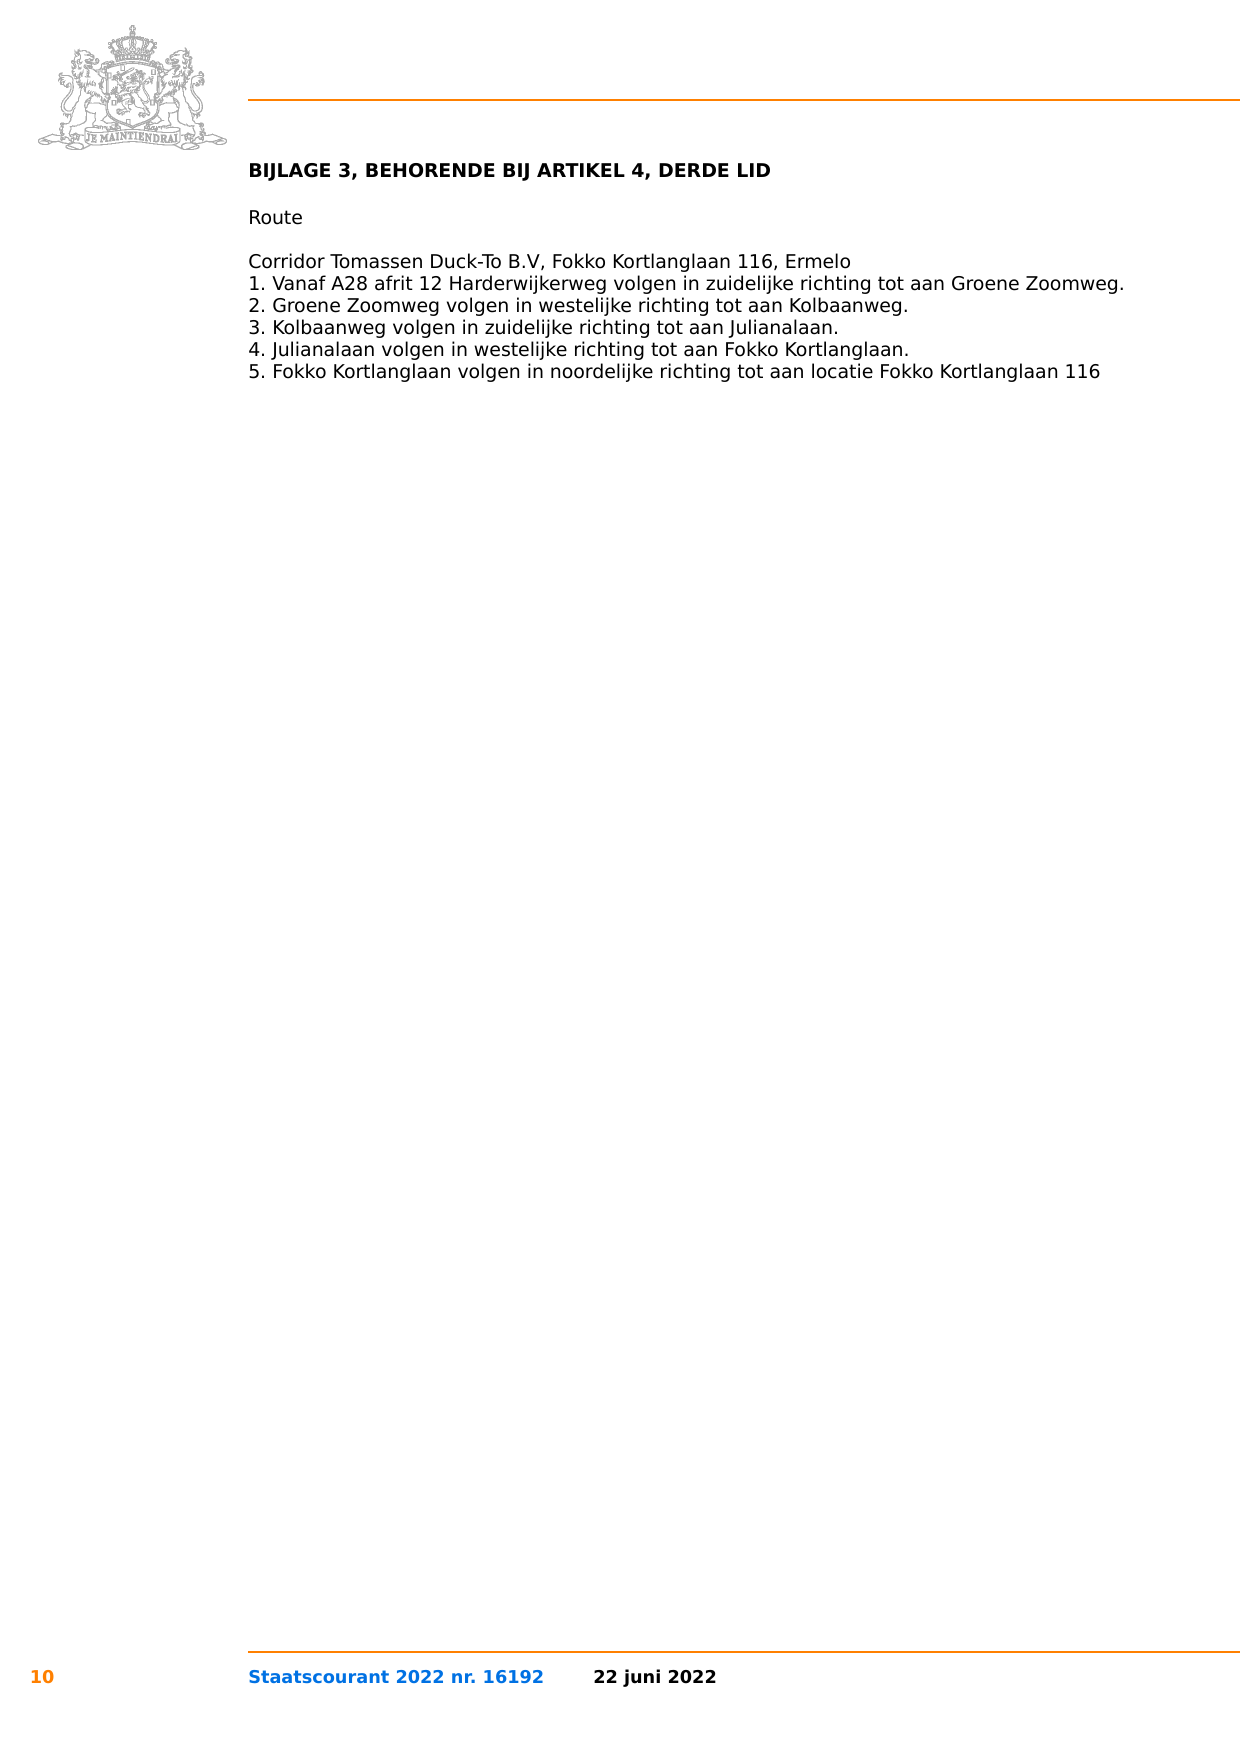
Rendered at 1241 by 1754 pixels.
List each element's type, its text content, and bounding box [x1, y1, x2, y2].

picture [38, 25, 227, 150]
text 4. Julianalaan volgen in westelijke richting tot aan Fokko Kortlanglaan. [248, 339, 1163, 361]
text Route [248, 207, 1163, 229]
text 5. Fokko Kortlanglaan volgen in noordelijke richting tot aan locatie Fokko Kortlanglaan 116 [248, 361, 1163, 383]
text 1. Vanaf A28 afrit 12 Harderwijkerweg volgen in zuidelijke richting tot aan Groene Zoomweg. [248, 273, 1163, 295]
text Corridor Tomassen Duck-To B.V, Fokko Kortlanglaan 116, Ermelo [248, 251, 1163, 273]
text 2. Groene Zoomweg volgen in westelijke richting tot aan Kolbaanweg. [248, 295, 1163, 317]
text 3. Kolbaanweg volgen in zuidelijke richting tot aan Julianalaan. [248, 317, 1163, 339]
subtitle BIJLAGE 3, BEHORENDE BIJ ARTIKEL 4, DERDE LID [248, 160, 1163, 182]
